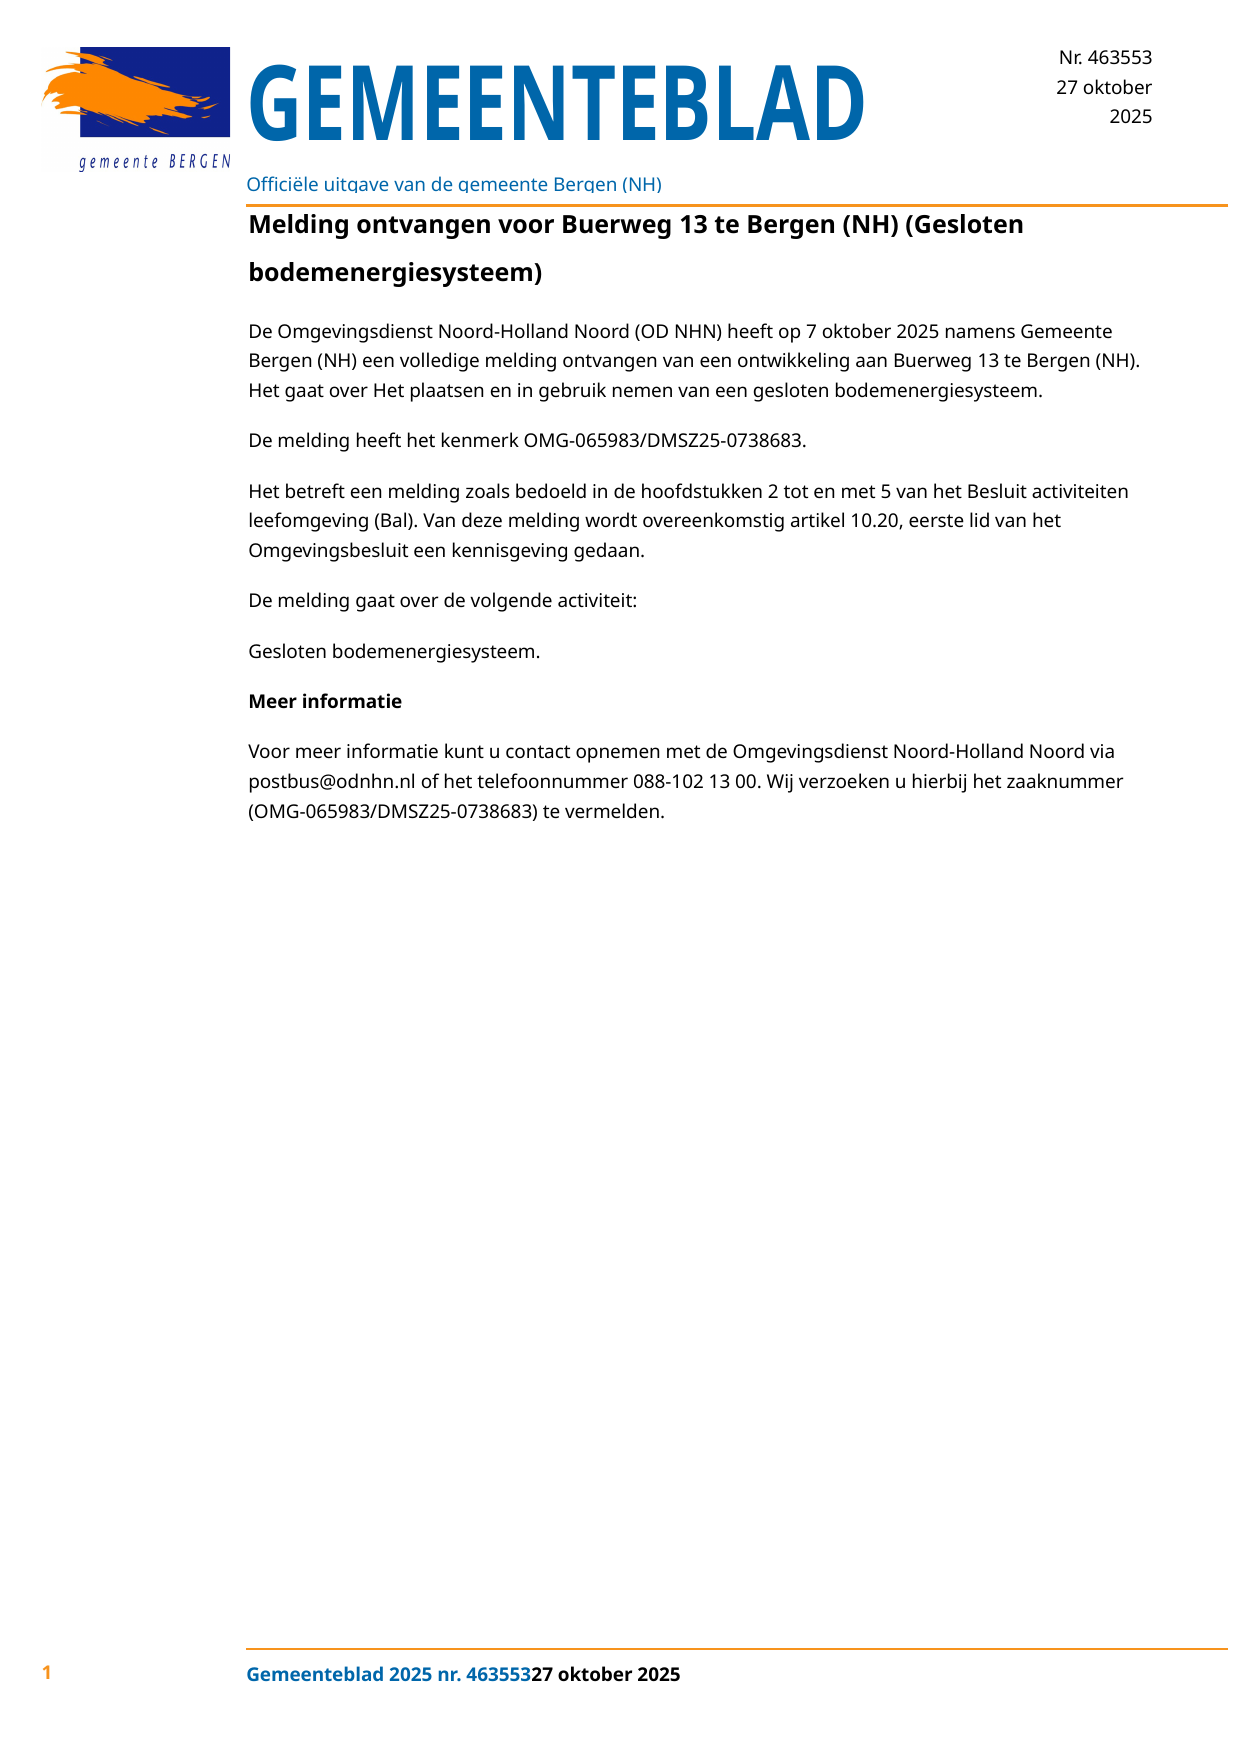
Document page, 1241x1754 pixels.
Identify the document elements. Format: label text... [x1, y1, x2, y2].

text Het betreft een melding zoals bedoeld in de hoofdstukken 2 tot en met 5 van het Besluit activiteiten leefomgeving (Bal). Van deze melding wordt overeenkomstig artikel 10.20, eerste lid van het Omgevingsbesluit een kennisgeving gedaan. [248, 478, 1152, 563]
text De melding heeft het kenmerk OMG-065983/DMSZ25-0738683. [248, 427, 1152, 453]
text Meer informatie [248, 688, 1152, 714]
picture [41, 47, 231, 172]
text De melding gaat over de volgende activiteit: [248, 587, 1152, 613]
text De Omgevingsdienst Noord-Holland Noord (OD NHN) heeft op 7 oktober 2025 namens Gemeente Bergen (NH) een volledige melding ontvangen van een ontwikkeling aan Buerweg 13 te Bergen (NH). Het gaat over Het plaatsen en in gebruik nemen van een gesloten bodemenergiesysteem. [248, 318, 1152, 403]
text Voor meer informatie kunt u contact opnemen met de Omgevingsdienst Noord-Holland Noord via postbus@odnhn.nl of het telefoonnummer 088-102 13 00. Wij verzoeken u hierbij het zaaknummer (OMG-065983/DMSZ25-0738683) te vermelden. [248, 739, 1152, 824]
text Gesloten bodemenergiesysteem. [248, 638, 1152, 664]
text Melding ontvangen voor Buerweg 13 te Bergen (NH) (Gesloten bodemenergiesysteem) [248, 207, 1152, 288]
